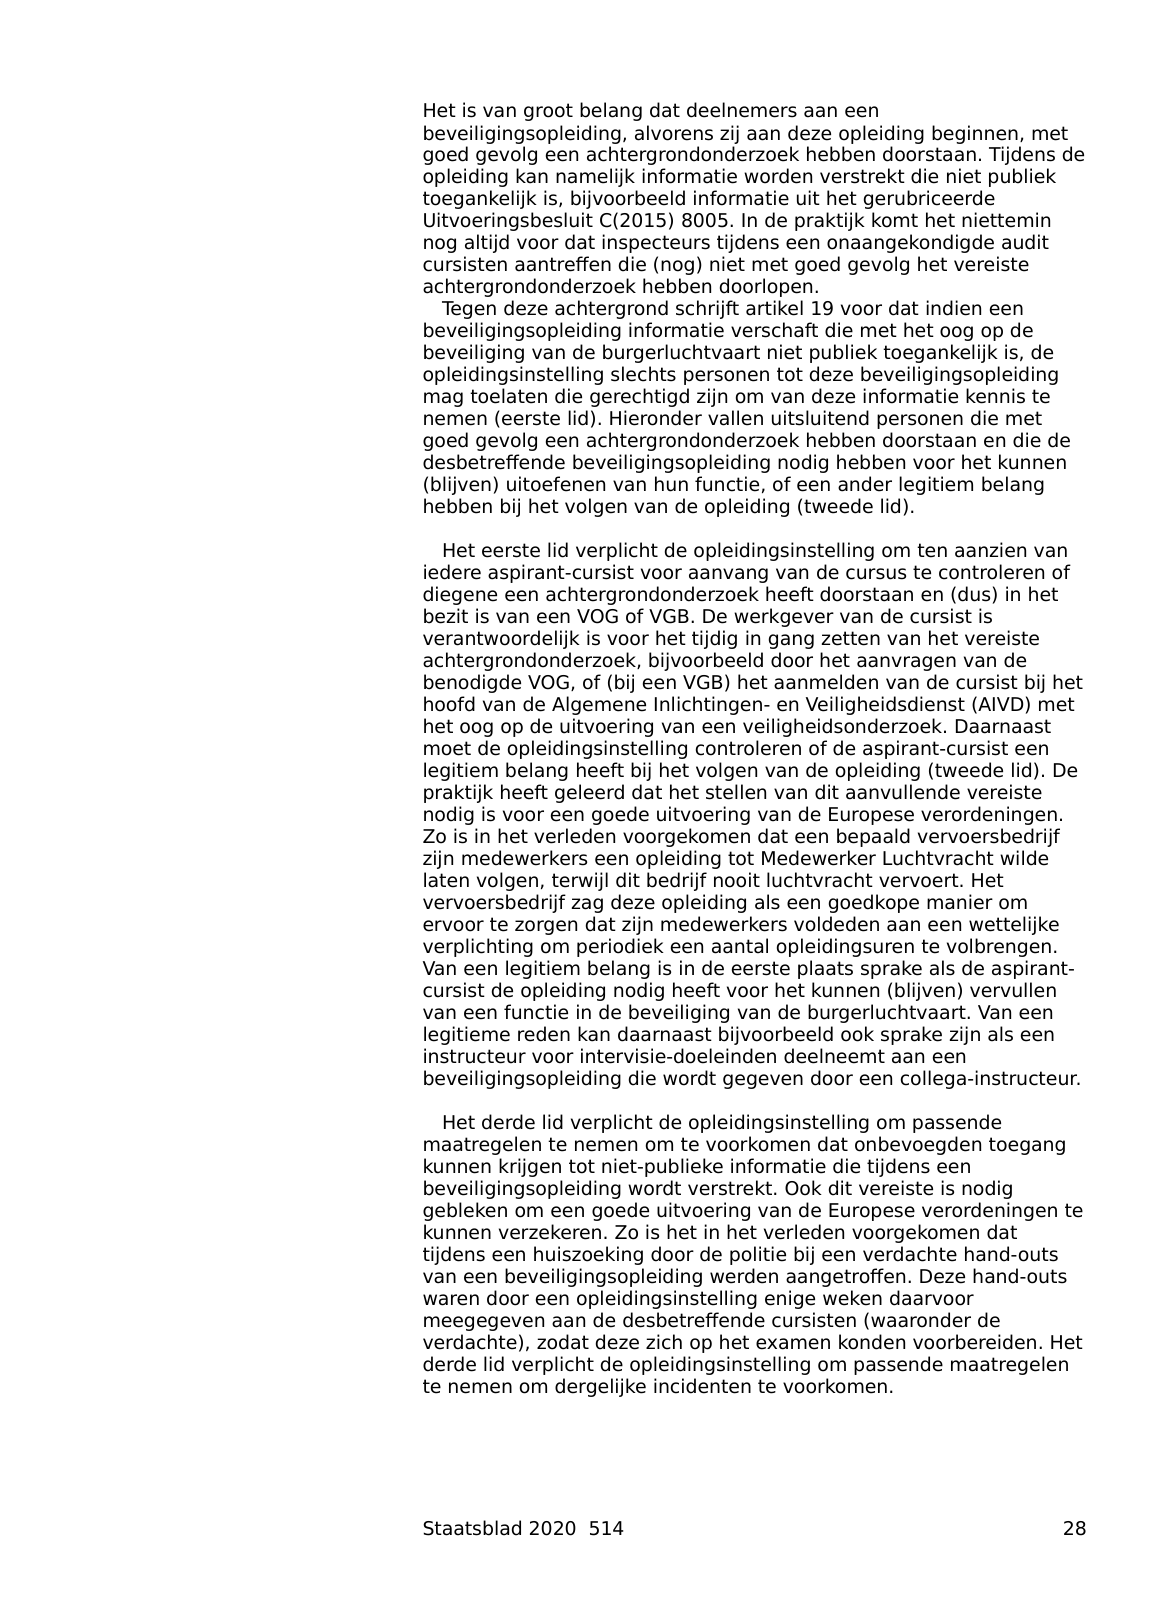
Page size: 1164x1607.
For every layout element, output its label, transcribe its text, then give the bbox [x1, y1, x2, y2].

text Het is van groot belang dat deelnemers aan een beveiligingsopleiding, alvorens zij aan deze opleiding beginnen, met goed gevolg een achtergrondonderzoek hebben doorstaan. Tijdens de opleiding kan namelijk informatie worden verstrekt die niet publiek toegankelijk is, bijvoorbeeld informatie uit het gerubriceerde Uitvoeringsbesluit C(2015) 8005. In de praktijk komt het niettemin nog altijd voor dat inspecteurs tijdens een onaangekondigde audit cursisten aantreffen die (nog) niet met goed gevolg het vereiste achtergrondonderzoek hebben doorlopen. [422, 100, 1087, 298]
text Het eerste lid verplicht de opleidingsinstelling om ten aanzien van iedere aspirant-cursist voor aanvang van de cursus te controleren of diegene een achtergrondonderzoek heeft doorstaan en (dus) in het bezit is van een VOG of VGB. De werkgever van de cursist is verantwoordelijk is voor het tijdig in gang zetten van het vereiste achtergrondonderzoek, bijvoorbeeld door het aanvragen van de benodigde VOG, of (bij een VGB) het aanmelden van de cursist bij het hoofd van de Algemene Inlichtingen- en Veiligheidsdienst (AIVD) met het oog op de uitvoering van een veiligheidsonderzoek. Daarnaast moet de opleidingsinstelling controleren of de aspirant-cursist een legitiem belang heeft bij het volgen van de opleiding (tweede lid). De praktijk heeft geleerd dat het stellen van dit aanvullende vereiste nodig is voor een goede uitvoering van de Europese verordeningen. Zo is in het verleden voorgekomen dat een bepaald vervoersbedrijf zijn medewerkers een opleiding tot Medewerker Luchtvracht wilde laten volgen, terwijl dit bedrijf nooit luchtvracht vervoert. Het vervoersbedrijf zag deze opleiding als een goedkope manier om ervoor te zorgen dat zijn medewerkers voldeden aan een wettelijke verplichting om periodiek een aantal opleidingsuren te volbrengen. Van een legitiem belang is in de eerste plaats sprake als de aspirant-cursist de opleiding nodig heeft voor het kunnen (blijven) vervullen van een functie in de beveiliging van de burgerluchtvaart. Van een legitieme reden kan daarnaast bijvoorbeeld ook sprake zijn als een instructeur voor intervisie-doeleinden deelneemt aan een beveiligingsopleiding die wordt gegeven door een collega-instructeur. [422, 540, 1087, 1090]
text Tegen deze achtergrond schrijft artikel 19 voor dat indien een beveiligingsopleiding informatie verschaft die met het oog op de beveiliging van de burgerluchtvaart niet publiek toegankelijk is, de opleidingsinstelling slechts personen tot deze beveiligingsopleiding mag toelaten die gerechtigd zijn om van deze informatie kennis te nemen (eerste lid). Hieronder vallen uitsluitend personen die met goed gevolg een achtergrondonderzoek hebben doorstaan en die de desbetreffende beveiligingsopleiding nodig hebben voor het kunnen (blijven) uitoefenen van hun functie, of een ander legitiem belang hebben bij het volgen van de opleiding (tweede lid). [422, 298, 1087, 518]
text Het derde lid verplicht de opleidingsinstelling om passende maatregelen te nemen om te voorkomen dat onbevoegden toegang kunnen krijgen tot niet-publieke informatie die tijdens een beveiligingsopleiding wordt verstrekt. Ook dit vereiste is nodig gebleken om een goede uitvoering van de Europese verordeningen te kunnen verzekeren. Zo is het in het verleden voorgekomen dat tijdens een huiszoeking door de politie bij een verdachte hand-outs van een beveiligingsopleiding werden aangetroffen. Deze hand-outs waren door een opleidingsinstelling enige weken daarvoor meegegeven aan de desbetreffende cursisten (waaronder de verdachte), zodat deze zich op het examen konden voorbereiden. Het derde lid verplicht de opleidingsinstelling om passende maatregelen te nemen om dergelijke incidenten te voorkomen. [422, 1112, 1087, 1398]
